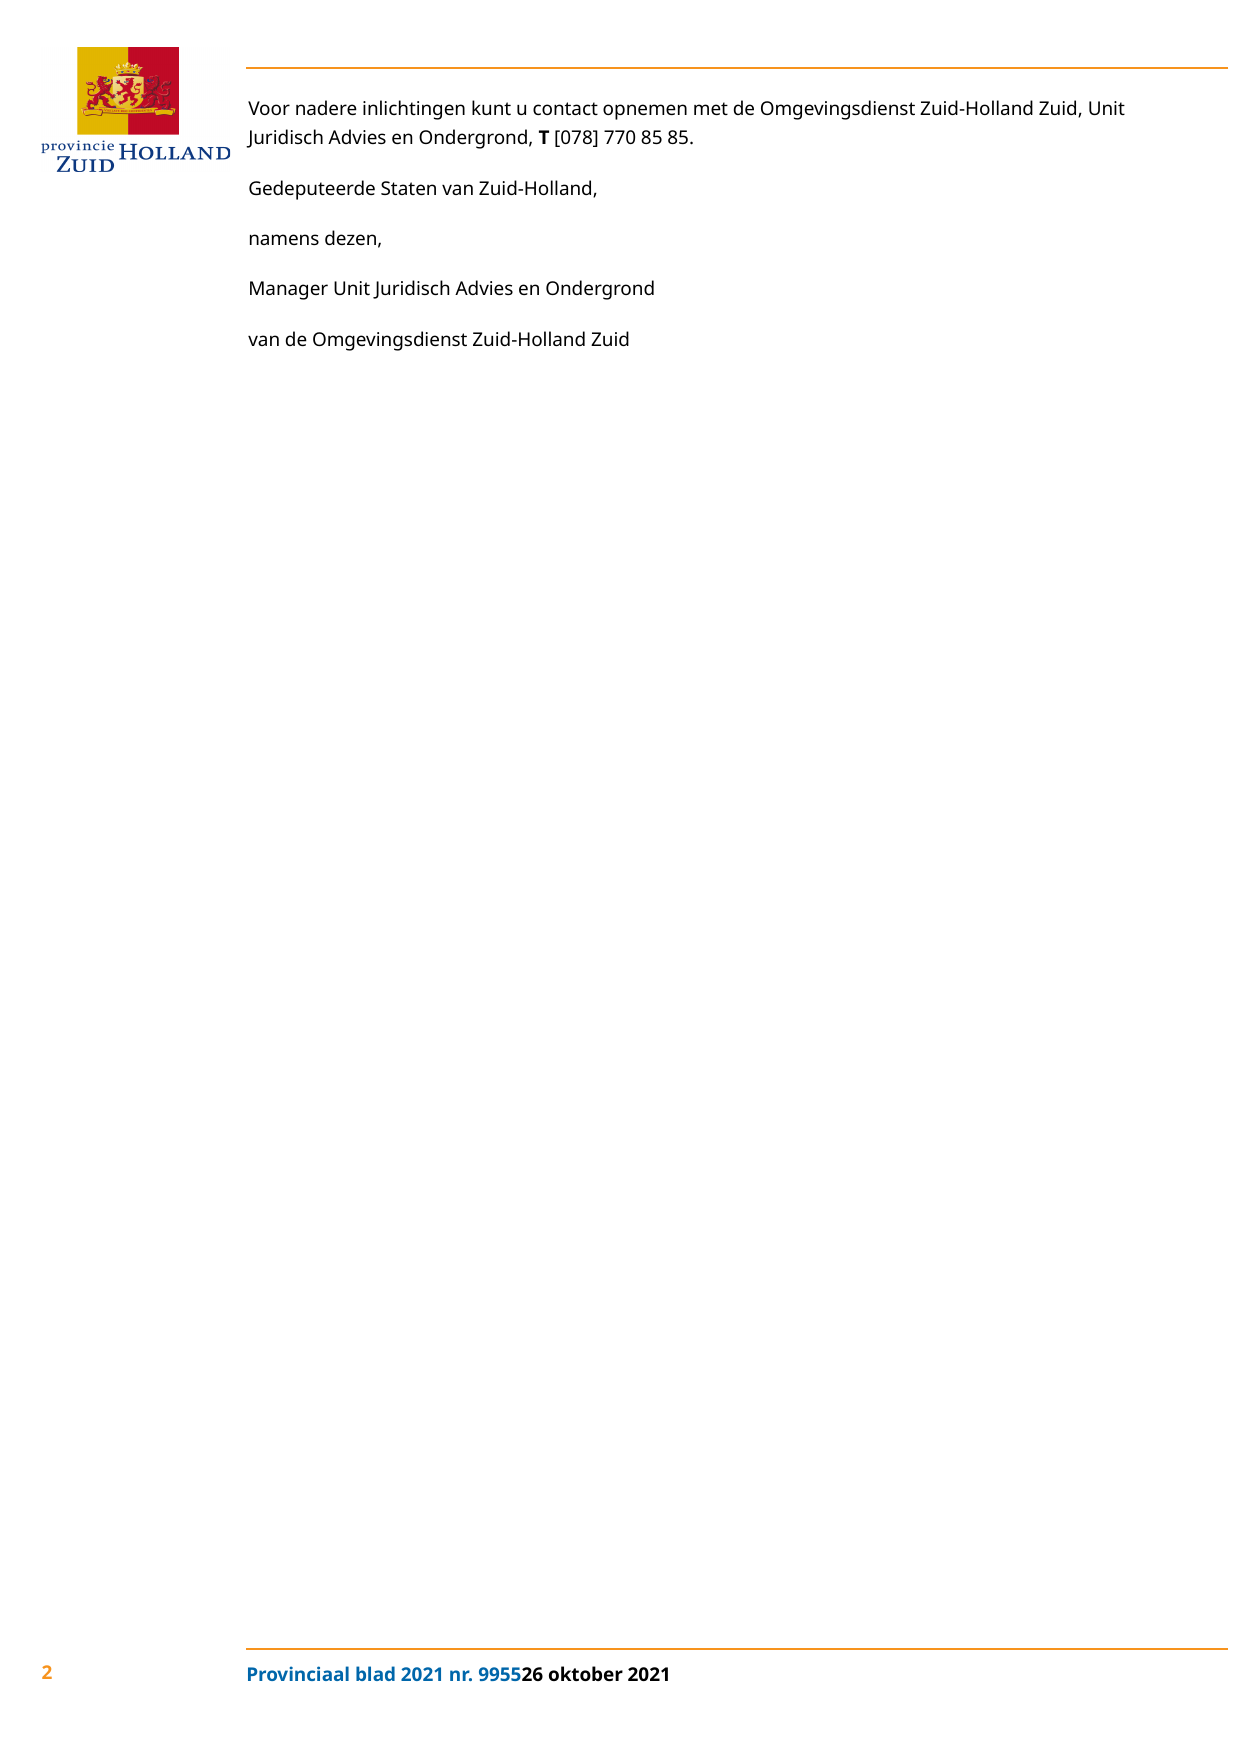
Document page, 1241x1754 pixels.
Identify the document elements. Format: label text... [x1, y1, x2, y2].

picture [41, 47, 231, 172]
text namens dezen, [248, 225, 1152, 251]
text Voor nadere inlichtingen kunt u contact opnemen met de Omgevingsdienst Zuid-Holland Zuid, Unit Juridisch Advies en Ondergrond, T [078] 770 85 85. [248, 95, 1152, 150]
text Manager Unit Juridisch Advies en Ondergrond [248, 276, 1152, 301]
text Gedeputeerde Staten van Zuid-Holland, [248, 175, 1152, 201]
text van de Omgevingsdienst Zuid-Holland Zuid [248, 326, 1152, 352]
